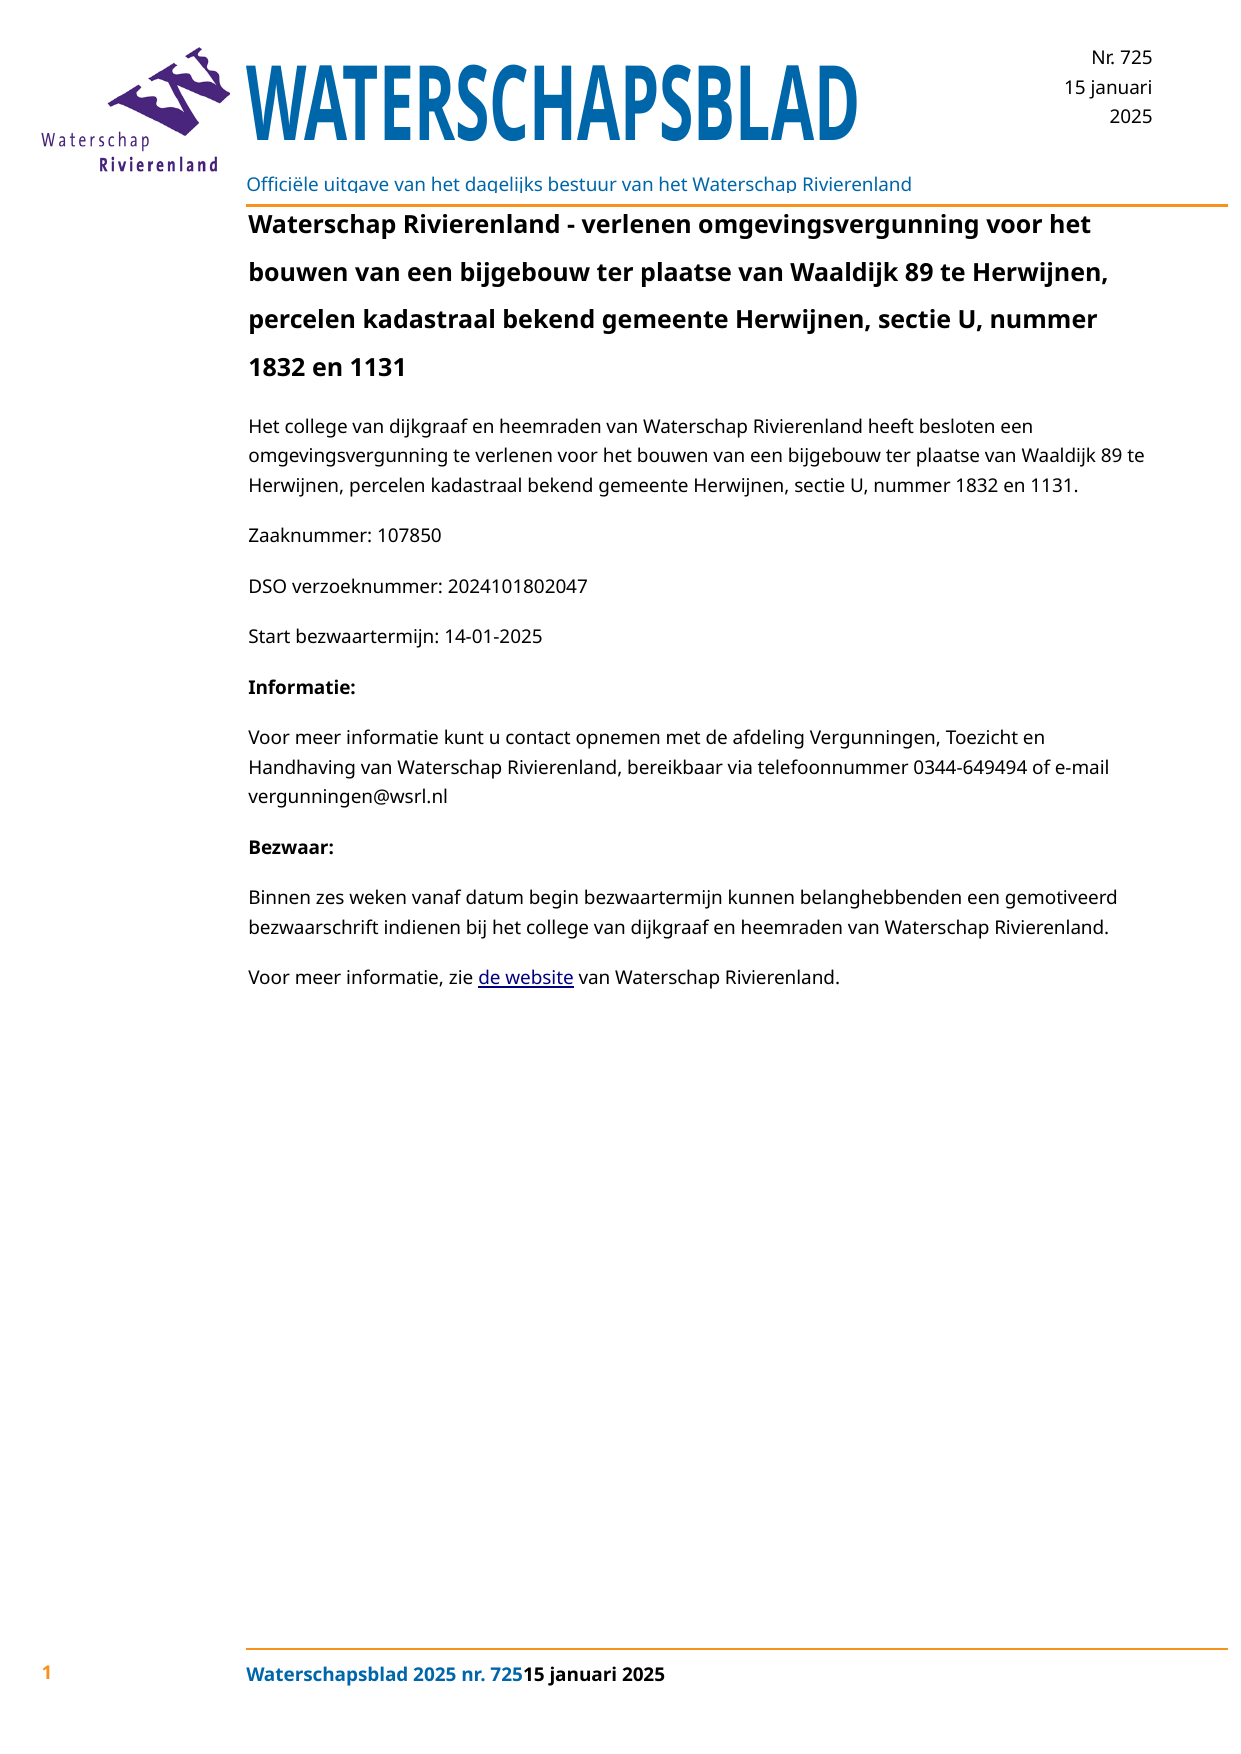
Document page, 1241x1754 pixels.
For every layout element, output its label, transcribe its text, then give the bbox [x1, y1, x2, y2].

picture [41, 47, 231, 172]
text Voor meer informatie kunt u contact opnemen met de afdeling Vergunningen, Toezicht en Handhaving van Waterschap Rivierenland, bereikbaar via telefoonnummer 0344-649494 of e-mail vergunningen@wsrl.nl [248, 724, 1152, 809]
text Start bezwaartermijn: 14-01-2025 [248, 623, 1152, 649]
text DSO verzoeknummer: 2024101802047 [248, 573, 1152, 599]
text Voor meer informatie, zie de website van Waterschap Rivierenland. [248, 964, 1152, 990]
text Binnen zes weken vanaf datum begin bezwaartermijn kunnen belanghebbenden een gemotiveerd bezwaarschrift indienen bij het college van dijkgraaf en heemraden van Waterschap Rivierenland. [248, 884, 1152, 940]
text Zaaknummer: 107850 [248, 523, 1152, 548]
text Informatie: [248, 674, 1152, 700]
text Bezwaar: [248, 834, 1152, 860]
text Het college van dijkgraaf en heemraden van Waterschap Rivierenland heeft besloten een omgevingsvergunning te verlenen voor het bouwen van een bijgebouw ter plaatse van Waaldijk 89 te Herwijnen, percelen kadastraal bekend gemeente Herwijnen, sectie U, nummer 1832 en 1131. [248, 413, 1152, 498]
text Waterschap Rivierenland - verlenen omgevingsvergunning voor het bouwen van een bijgebouw ter plaatse van Waaldijk 89 te Herwijnen, percelen kadastraal bekend gemeente Herwijnen, sectie U, nummer 1832 en 1131 [248, 207, 1152, 384]
